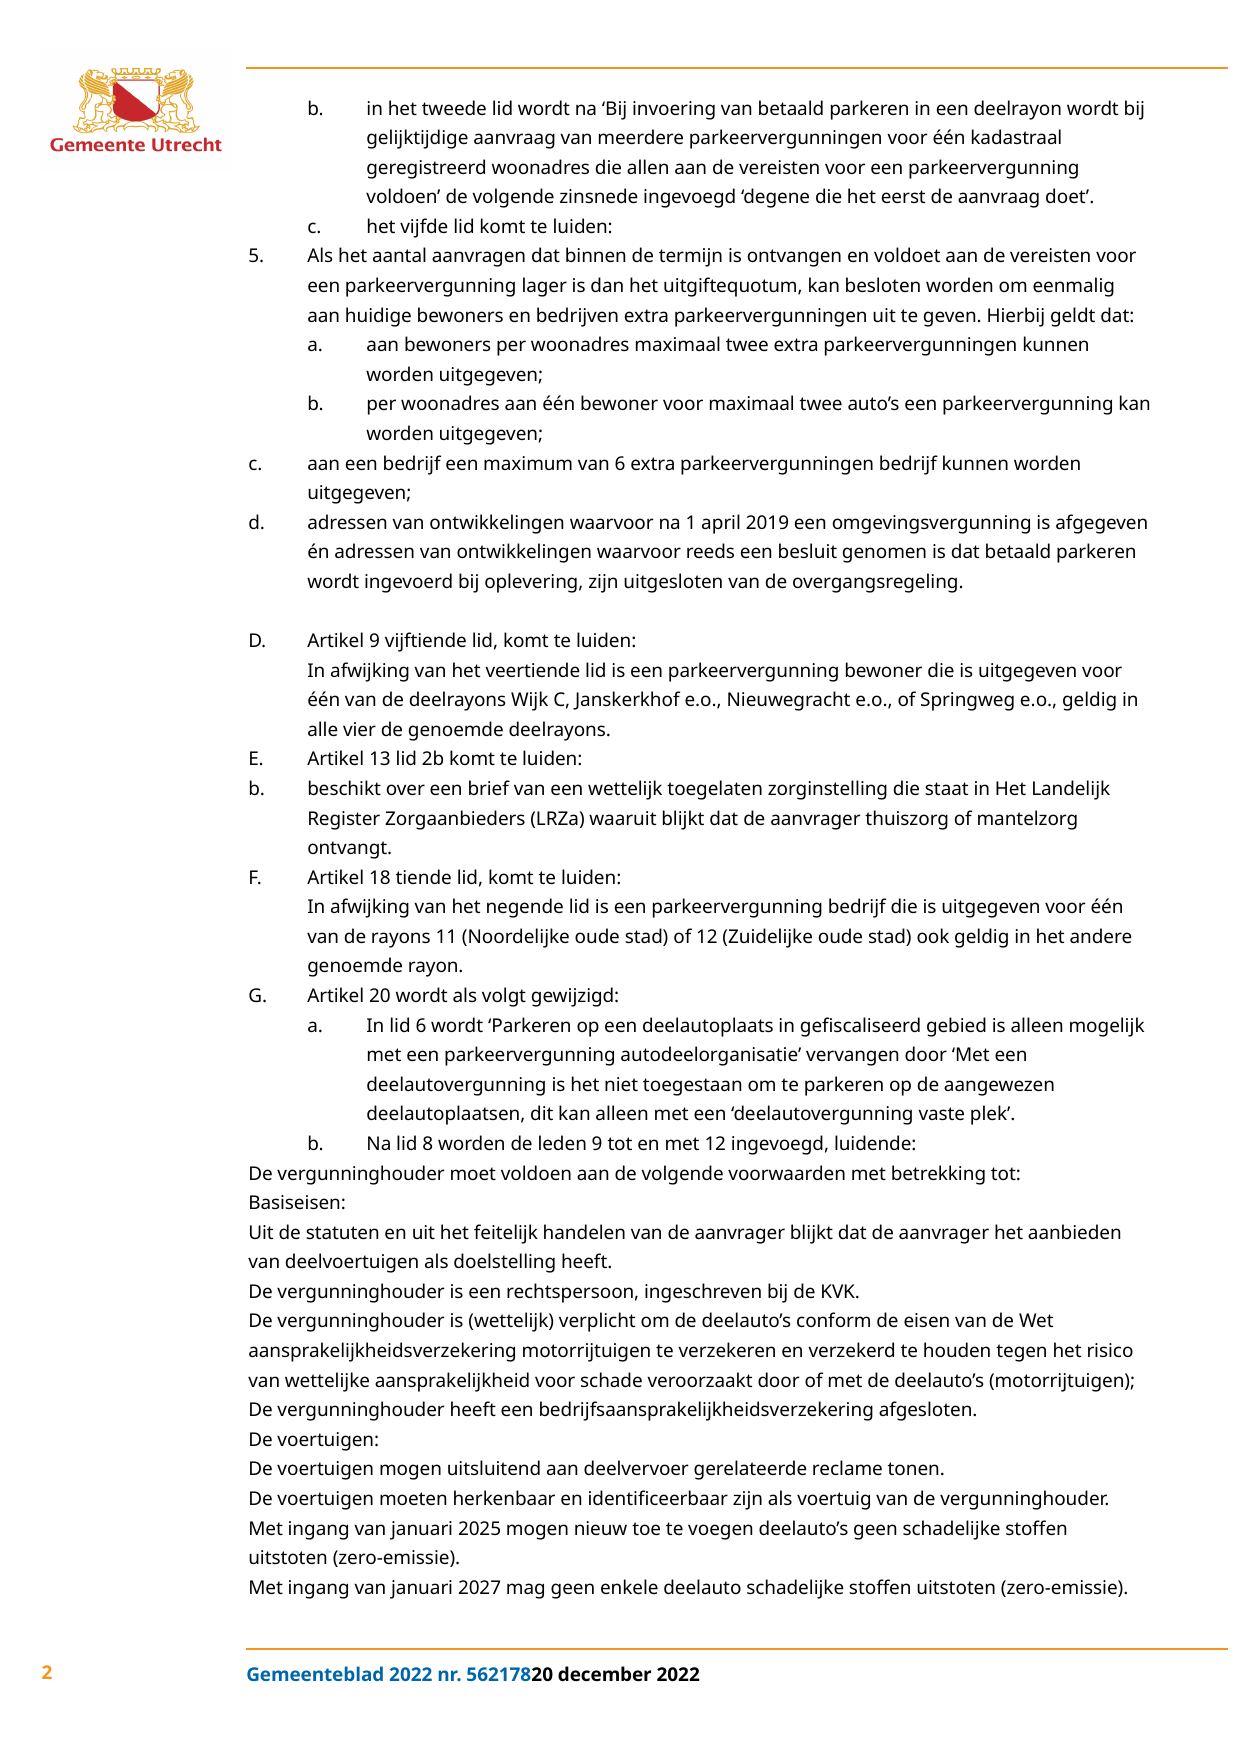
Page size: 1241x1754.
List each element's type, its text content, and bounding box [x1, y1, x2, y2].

text Met ingang van januari 2025 mogen nieuw toe te voegen deelauto’s geen schadelijke stoffen uitstoten (zero-emissie). [248, 1515, 1152, 1570]
text De vergunninghouder is (wettelijk) verplicht om de deelauto’s conform de eisen van de Wet aansprakelijkheidsverzekering motorrijtuigen te verzekeren en verzekerd te houden tegen het risico van wettelijke aansprakelijkheid voor schade veroorzaakt door of met de deelauto’s (motorrijtuigen); [248, 1308, 1152, 1393]
text De voertuigen moeten herkenbaar en identificeerbaar zijn als voertuig van de vergunninghouder. [248, 1485, 1152, 1511]
list In lid 6 wordt ‘Parkeren op een deelautoplaats in gefiscaliseerd gebied is alleen mogelijk met een parkeervergunning autodeelorganisatie’ vervangen door ‘Met een deelautovergunning is het niet toegestaan om te parkeren op de aangewezen deelautoplaatsen, dit kan alleen met een ‘deelautovergunning vaste plek’. [307, 1012, 1152, 1126]
list aan bewoners per woonadres maximaal twee extra parkeervergunningen kunnen worden uitgegeven; [307, 331, 1152, 387]
text De voertuigen: [248, 1426, 1152, 1452]
picture [41, 47, 231, 172]
text De voertuigen mogen uitsluitend aan deelvervoer gerelateerde reclame tonen. [248, 1456, 1152, 1481]
list het vijfde lid komt te luiden: [307, 213, 1152, 239]
text Uit de statuten en uit het feitelijk handelen van de aanvrager blijkt dat de aanvrager het aanbieden van deelvoertuigen als doelstelling heeft. [248, 1219, 1152, 1274]
text Met ingang van januari 2027 mag geen enkele deelauto schadelijke stoffen uitstoten (zero-emissie). [248, 1574, 1152, 1600]
list Als het aantal aanvragen dat binnen de termijn is ontvangen en voldoet aan de vereisten voor een parkeervergunning lager is dan het uitgiftequotum, kan besloten worden om eenmalig aan huidige bewoners en bedrijven extra parkeervergunningen uit te geven. Hierbij geldt dat: [248, 243, 1152, 328]
text De vergunninghouder is een rechtspersoon, ingeschreven bij de KVK. [248, 1278, 1152, 1304]
list Na lid 8 worden de leden 9 tot en met 12 ingevoegd, luidende: [307, 1130, 1152, 1156]
text Basiseisen: [248, 1189, 1152, 1215]
text De vergunninghouder moet voldoen aan de volgende voorwaarden met betrekking tot: [248, 1160, 1152, 1186]
list Artikel 18 tiende lid, komt te luiden: [248, 864, 1152, 890]
list in het tweede lid wordt na ‘Bij invoering van betaald parkeren in een deelrayon wordt bij gelijktijdige aanvraag van meerdere parkeervergunningen voor één kadastraal geregistreerd woonadres die allen aan de vereisten voor een parkeervergunning voldoen’ de volgende zinsnede ingevoegd ‘degene die het eerst de aanvraag doet’. [307, 95, 1152, 209]
list aan een bedrijf een maximum van 6 extra parkeervergunningen bedrijf kunnen worden uitgegeven; [248, 450, 1152, 505]
list per woonadres aan één bewoner voor maximaal twee auto’s een parkeervergunning kan worden uitgegeven; [307, 391, 1152, 446]
list In afwijking van het veertiende lid is een parkeervergunning bewoner die is uitgegeven voor één van de deelrayons Wijk C, Janskerkhof e.o., Nieuwegracht e.o., of Springweg e.o., geldig in alle vier de genoemde deelrayons. [248, 657, 1152, 742]
list Artikel 13 lid 2b komt te luiden: [248, 746, 1152, 771]
list Artikel 20 wordt als volgt gewijzigd: [248, 982, 1152, 1008]
list beschikt over een brief van een wettelijk toegelaten zorginstelling die staat in Het Landelijk Register Zorgaanbieders (LRZa) waaruit blijkt dat de aanvrager thuiszorg of mantelzorg ontvangt. [248, 775, 1152, 860]
list In afwijking van het negende lid is een parkeervergunning bedrijf die is uitgegeven voor één van de rayons 11 (Noordelijke oude stad) of 12 (Zuidelijke oude stad) ook geldig in het andere genoemde rayon. [248, 893, 1152, 978]
list adressen van ontwikkelingen waarvoor na 1 april 2019 een omgevingsvergunning is afgegeven én adressen van ontwikkelingen waarvoor reeds een besluit genomen is dat betaald parkeren wordt ingevoerd bij oplevering, zijn uitgesloten van de overgangsregeling. [248, 509, 1152, 594]
list Artikel 9 vijftiende lid, komt te luiden: [248, 627, 1152, 653]
text De vergunninghouder heeft een bedrijfsaansprakelijkheidsverzekering afgesloten. [248, 1396, 1152, 1422]
